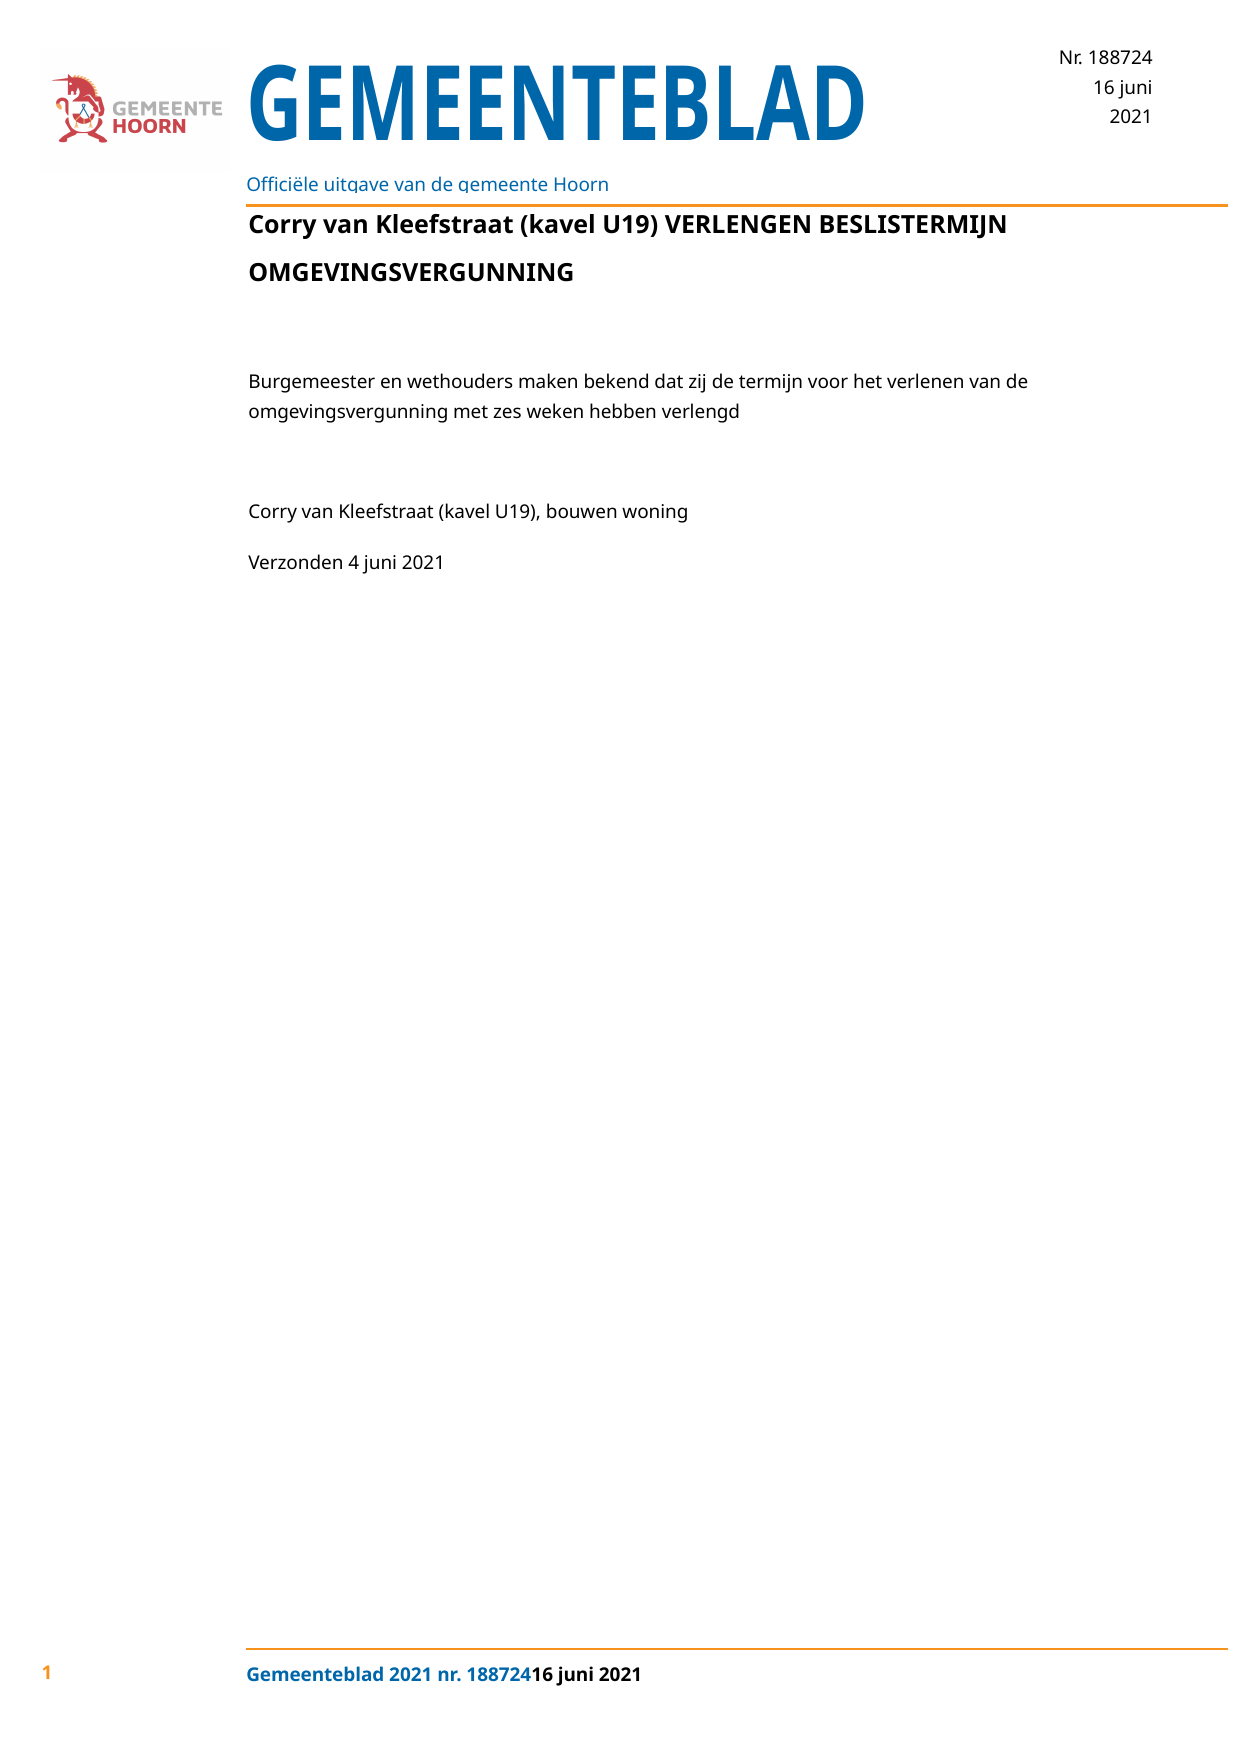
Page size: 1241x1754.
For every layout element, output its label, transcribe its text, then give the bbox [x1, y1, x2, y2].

picture [41, 47, 231, 172]
text Corry van Kleefstraat (kavel U19) VERLENGEN BESLISTERMIJN OMGEVINGSVERGUNNING [248, 207, 1152, 288]
text Verzonden 4 juni 2021 [248, 549, 1152, 575]
text Burgemeester en wethouders maken bekend dat zij de termijn voor het verlenen van de omgevingsvergunning met zes weken hebben verlengd [248, 368, 1152, 424]
text Corry van Kleefstraat (kavel U19), bouwen woning [248, 499, 1152, 524]
